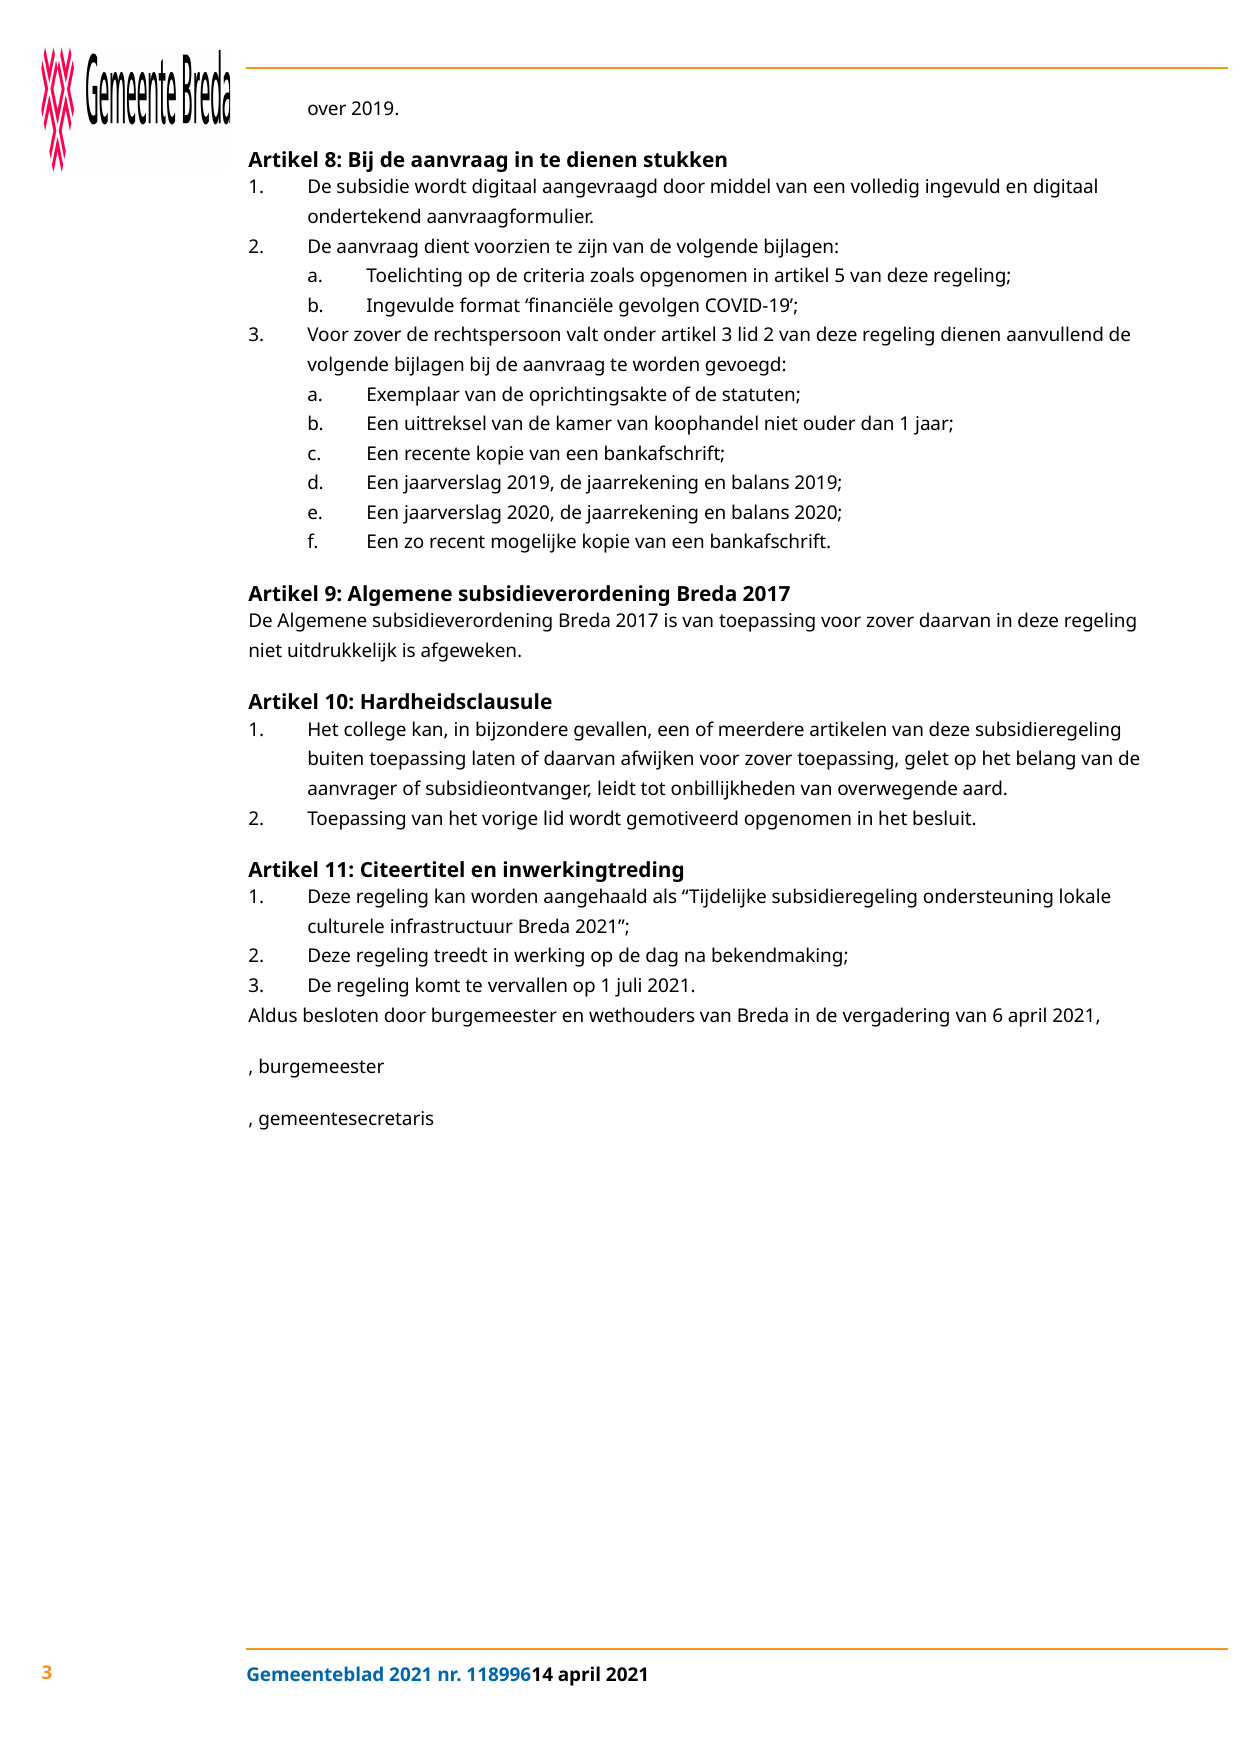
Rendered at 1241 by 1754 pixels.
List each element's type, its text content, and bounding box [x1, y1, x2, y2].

list Ingevulde format ‘financiële gevolgen COVID-19’; [307, 292, 1152, 318]
list Een recente kopie van een bankafschrift; [307, 440, 1152, 466]
list Het college kan, in bijzondere gevallen, een of meerdere artikelen van deze subsidieregeling buiten toepassing laten of daarvan afwijken voor zover toepassing, gelet op het belang van de aanvrager of subsidieontvanger, leidt tot onbillijkheden van overwegende aard. [248, 716, 1152, 801]
list Een jaarverslag 2019, de jaarrekening en balans 2019; [307, 469, 1152, 495]
list De regeling komt te vervallen op 1 juli 2021. [248, 972, 1152, 998]
list over 2019. [248, 95, 1152, 121]
text Artikel 9: Algemene subsidieverordening Breda 2017 [248, 579, 1152, 607]
text , gemeentesecretaris [248, 1105, 1152, 1131]
text Artikel 11: Citeertitel en inwerkingtreding [248, 855, 1152, 883]
list Toepassing van het vorige lid wordt gemotiveerd opgenomen in het besluit. [248, 805, 1152, 830]
list Een uittreksel van de kamer van koophandel niet ouder dan 1 jaar; [307, 410, 1152, 436]
list Toelichting op de criteria zoals opgenomen in artikel 5 van deze regeling; [307, 262, 1152, 288]
picture [41, 47, 231, 172]
list Exemplaar van de oprichtingsakte of de statuten; [307, 381, 1152, 406]
text Artikel 10: Hardheidsclausule [248, 687, 1152, 716]
text , burgemeester [248, 1053, 1152, 1079]
list Een jaarverslag 2020, de jaarrekening en balans 2020; [307, 499, 1152, 525]
text De Algemene subsidieverordening Breda 2017 is van toepassing voor zover daarvan in deze regeling niet uitdrukkelijk is afgeweken. [248, 607, 1152, 663]
list Deze regeling treedt in werking op de dag na bekendmaking; [248, 943, 1152, 968]
list Een zo recent mogelijke kopie van een bankafschrift. [307, 529, 1152, 554]
text Artikel 8: Bij de aanvraag in te dienen stukken [248, 145, 1152, 174]
list Deze regeling kan worden aangehaald als “Tijdelijke subsidieregeling ondersteuning lokale culturele infrastructuur Breda 2021”; [248, 883, 1152, 939]
text Aldus besloten door burgemeester en wethouders van Breda in de vergadering van 6 april 2021, [248, 1002, 1152, 1028]
list De subsidie wordt digitaal aangevraagd door middel van een volledig ingevuld en digitaal ondertekend aanvraagformulier. [248, 174, 1152, 229]
list Voor zover de rechtspersoon valt onder artikel 3 lid 2 van deze regeling dienen aanvullend de volgende bijlagen bij de aanvraag te worden gevoegd: [248, 322, 1152, 377]
list De aanvraag dient voorzien te zijn van de volgende bijlagen: [248, 233, 1152, 258]
